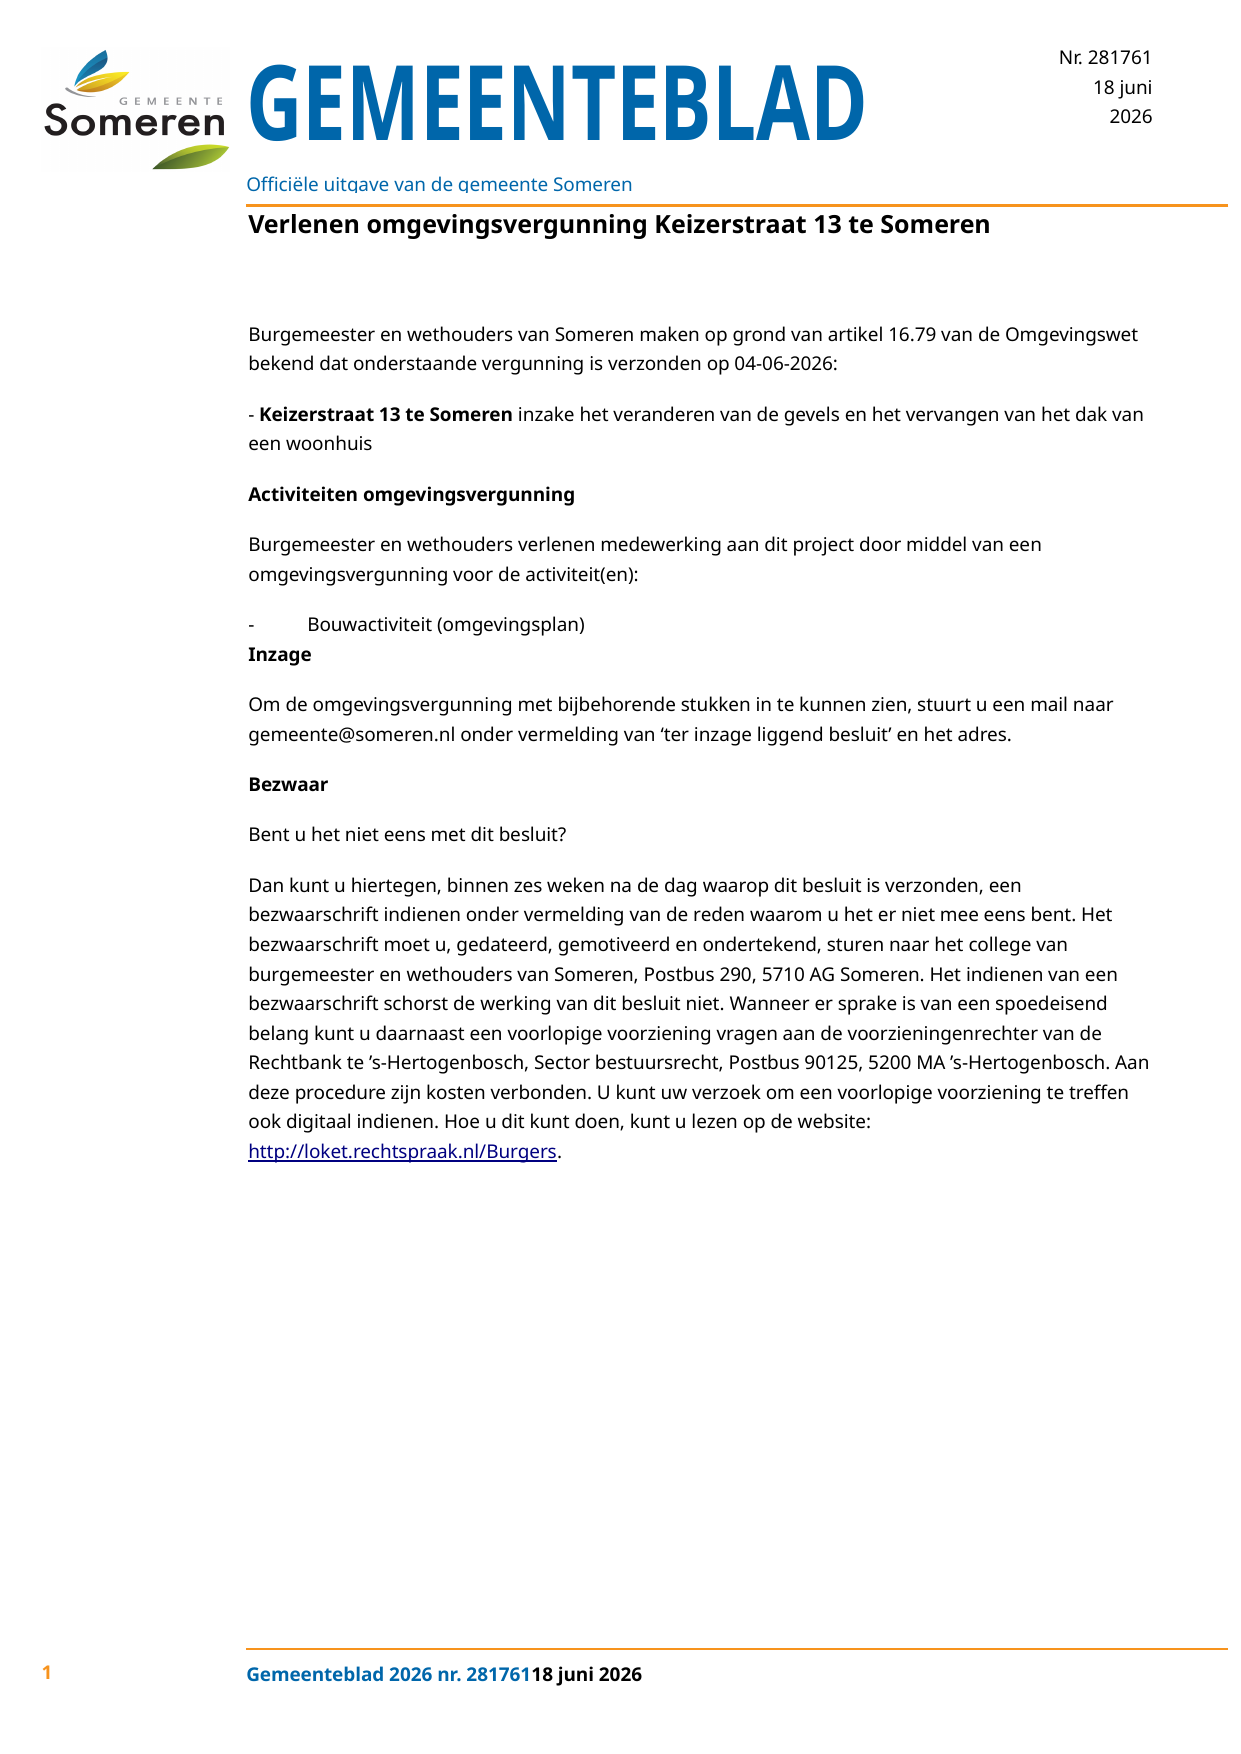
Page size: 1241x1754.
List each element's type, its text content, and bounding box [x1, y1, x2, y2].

text Inzage [248, 641, 1152, 666]
text Bezwaar [248, 771, 1152, 797]
text - Keizerstraat 13 te Someren inzake het veranderen van de gevels en het vervangen van het dak van een woonhuis [248, 401, 1152, 456]
text Burgemeester en wethouders verlenen medewerking aan dit project door middel van een omgevingsvergunning voor de activiteit(en): [248, 531, 1152, 586]
list Bouwactiviteit (omgevingsplan) [248, 611, 1152, 637]
text Dan kunt u hiertegen, binnen zes weken na de dag waarop dit besluit is verzonden, een bezwaarschrift indienen onder vermelding van de reden waarom u het er niet mee eens bent. Het bezwaarschrift moet u, gedateerd, gemotiveerd en ondertekend, sturen naar het college van burgemeester en wethouders van Someren, Postbus 290, 5710 AG Someren. Het indienen van een bezwaarschrift schorst de werking van dit besluit niet. Wanneer er sprake is van een spoedeisend belang kunt u daarnaast een voorlopige voorziening vragen aan de voorzieningenrechter van de Rechtbank te ’s-Hertogenbosch, Sector bestuursrecht, Postbus 90125, 5200 MA ’s-Hertogenbosch. Aan deze procedure zijn kosten verbonden. U kunt uw verzoek om een voorlopige voorziening te treffen ook digitaal indienen. Hoe u dit kunt doen, kunt u lezen op de website: http://loket.rechtspraak.nl/Burgers. [248, 872, 1152, 1164]
text Verlenen omgevingsvergunning Keizerstraat 13 te Someren [248, 207, 1152, 241]
text Om de omgevingsvergunning met bijbehorende stukken in te kunnen zien, stuurt u een mail naar gemeente@someren.nl onder vermelding van ‘ter inzage liggend besluit’ en het adres. [248, 691, 1152, 746]
text Bent u het niet eens met dit besluit? [248, 822, 1152, 847]
text Burgemeester en wethouders van Someren maken op grond van artikel 16.79 van de Omgevingswet bekend dat onderstaande vergunning is verzonden op 04-06-2026: [248, 321, 1152, 376]
picture [41, 47, 231, 172]
text Activiteiten omgevingsvergunning [248, 481, 1152, 506]
